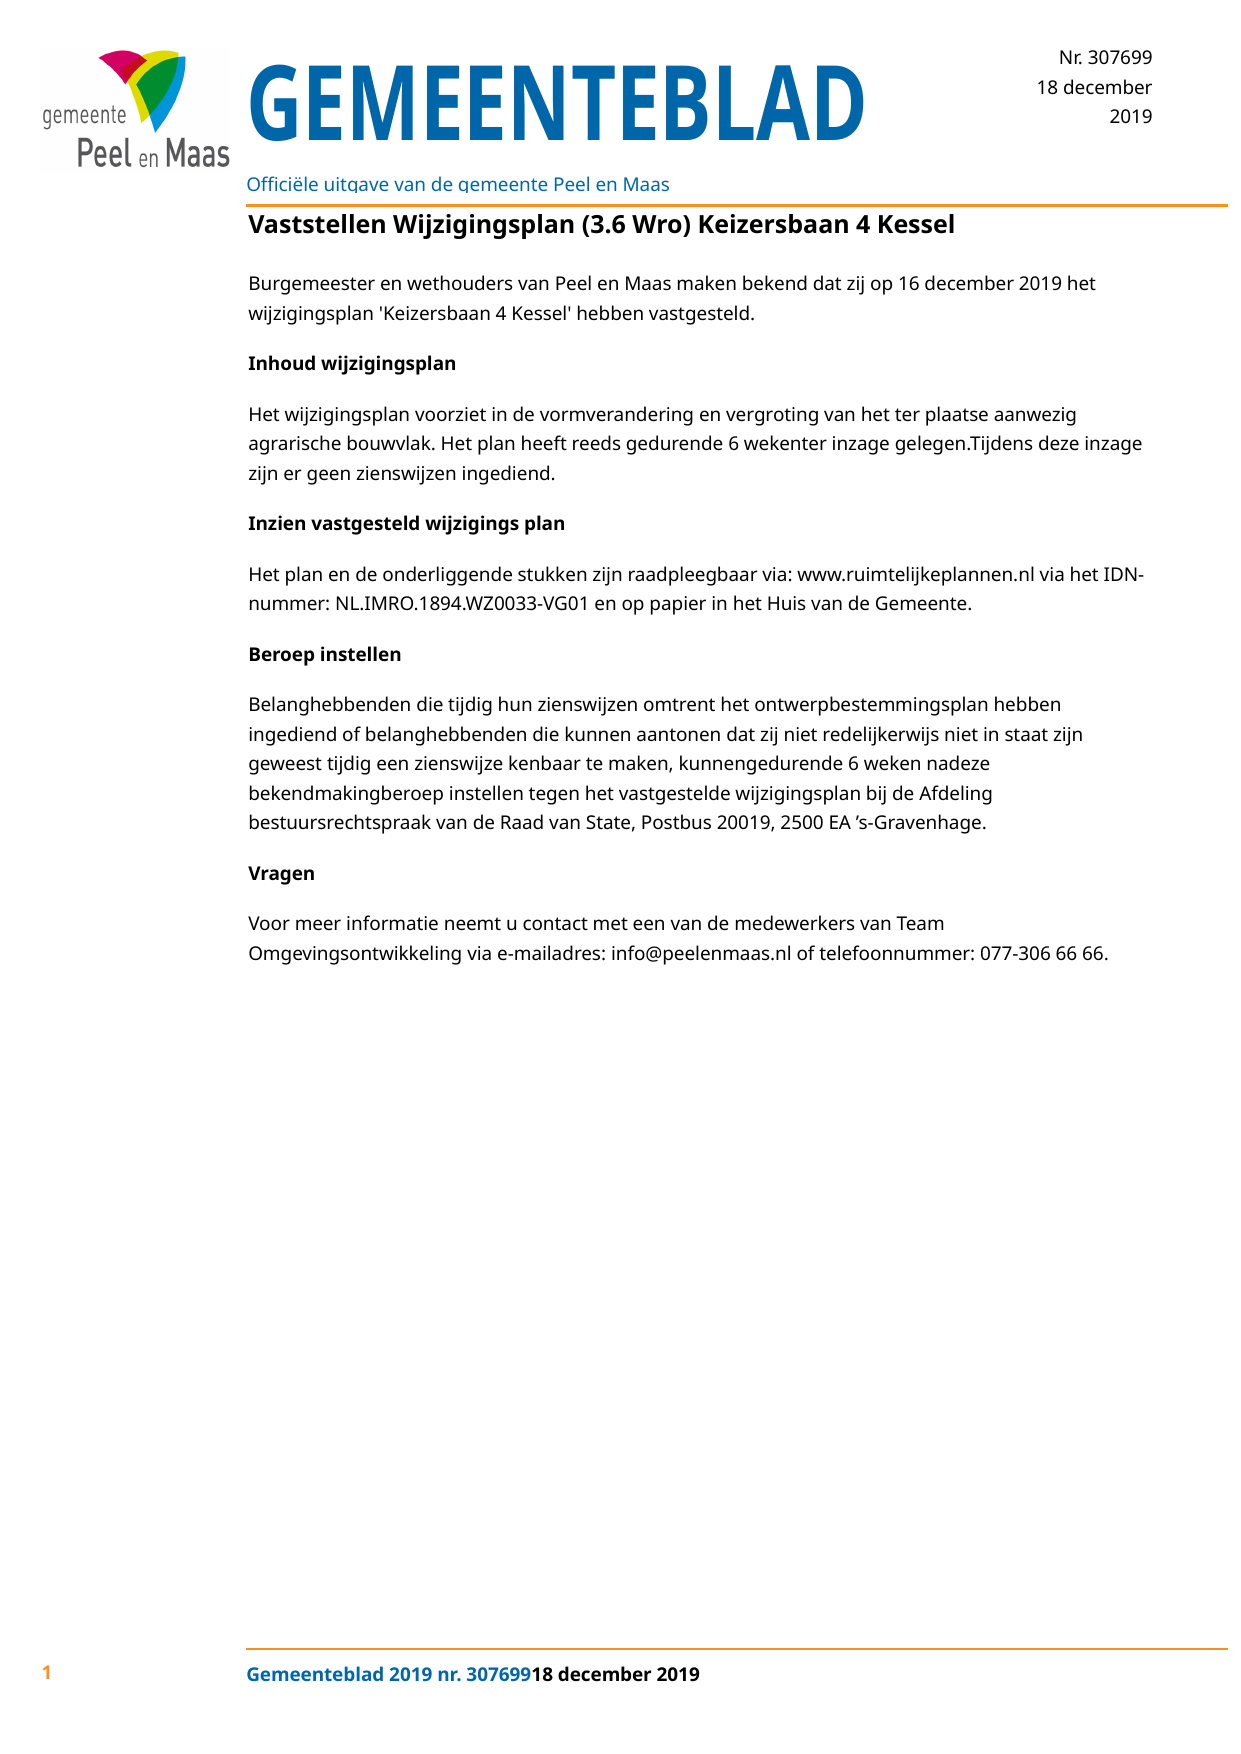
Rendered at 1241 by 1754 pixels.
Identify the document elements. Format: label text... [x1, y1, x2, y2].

text Het wijzigingsplan voorziet in de vormverandering en vergroting van het ter plaatse aanwezig agrarische bouwvlak. Het plan heeft reeds gedurende 6 wekenter inzage gelegen.Tijdens deze inzage zijn er geen zienswijzen ingediend. [248, 401, 1152, 486]
text Beroep instellen [248, 641, 1152, 666]
text Inzien vastgesteld wijzigings plan [248, 510, 1152, 536]
text Het plan en de onderliggende stukken zijn raadpleegbaar via: www.ruimtelijkeplannen.nl via het IDN-nummer: NL.IMRO.1894.WZ0033-VG01 en op papier in het Huis van de Gemeente. [248, 561, 1152, 616]
text Vaststellen Wijzigingsplan (3.6 Wro) Keizersbaan 4 Kessel [248, 207, 1152, 241]
picture [41, 47, 231, 172]
text Vragen [248, 860, 1152, 886]
text Belanghebbenden die tijdig hun zienswijzen omtrent het ontwerpbestemmingsplan hebben ingediend of belanghebbenden die kunnen aantonen dat zij niet redelijkerwijs niet in staat zijn geweest tijdig een zienswijze kenbaar te maken, kunnengedurende 6 weken nadeze bekendmakingberoep instellen tegen het vastgestelde wijzigingsplan bij de Afdeling bestuursrechtspraak van de Raad van State, Postbus 20019, 2500 EA ’s-Gravenhage. [248, 691, 1152, 835]
text Inhoud wijzigingsplan [248, 350, 1152, 376]
text Burgemeester en wethouders van Peel en Maas maken bekend dat zij op 16 december 2019 het wijzigingsplan 'Keizersbaan 4 Kessel' hebben vastgesteld. [248, 270, 1152, 326]
text Voor meer informatie neemt u contact met een van de medewerkers van Team Omgevingsontwikkeling via e-mailadres: info@peelenmaas.nl of telefoonnummer: 077-306 66 66. [248, 910, 1152, 966]
